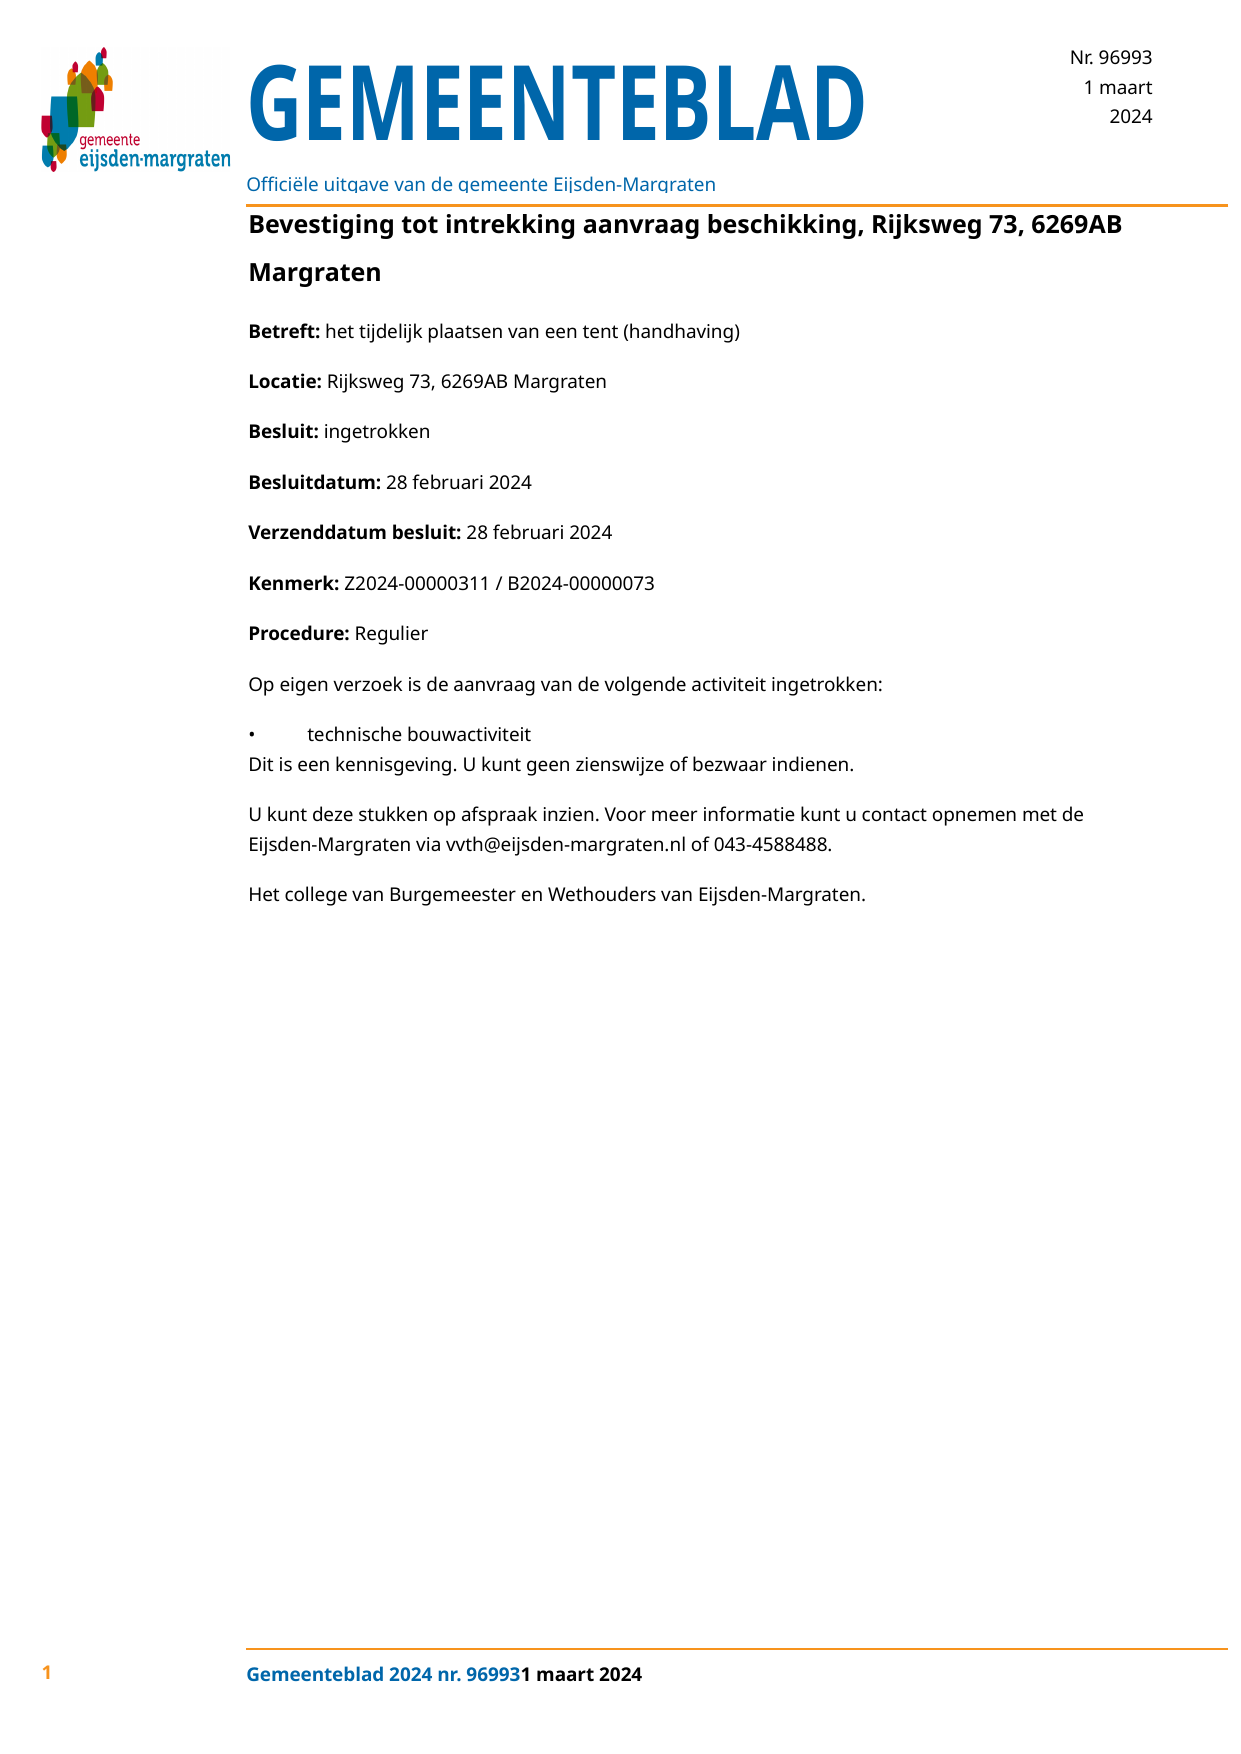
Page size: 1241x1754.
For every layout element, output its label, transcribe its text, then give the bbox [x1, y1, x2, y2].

text Op eigen verzoek is de aanvraag van de volgende activiteit ingetrokken: [248, 671, 1152, 697]
text Besluit: ingetrokken [248, 419, 1152, 444]
picture [41, 47, 231, 172]
text Dit is een kennisgeving. U kunt geen zienswijze of bezwaar indienen. [248, 751, 1152, 777]
text Betreft: het tijdelijk plaatsen van een tent (handhaving) [248, 318, 1152, 344]
text Kenmerk: Z2024-00000311 / B2024-00000073 [248, 570, 1152, 596]
text Procedure: Regulier [248, 620, 1152, 646]
list technische bouwactiviteit [248, 721, 1152, 747]
text U kunt deze stukken op afspraak inzien. Voor meer informatie kunt u contact opnemen met de Eijsden-Margraten via vvth@eijsden-margraten.nl of 043-4588488. [248, 801, 1152, 857]
text Verzenddatum besluit: 28 februari 2024 [248, 519, 1152, 545]
text Het college van Burgemeester en Wethouders van Eijsden-Margraten. [248, 881, 1152, 907]
text Besluitdatum: 28 februari 2024 [248, 469, 1152, 495]
text Locatie: Rijksweg 73, 6269AB Margraten [248, 368, 1152, 394]
text Bevestiging tot intrekking aanvraag beschikking, Rijksweg 73, 6269AB Margraten [248, 207, 1152, 288]
